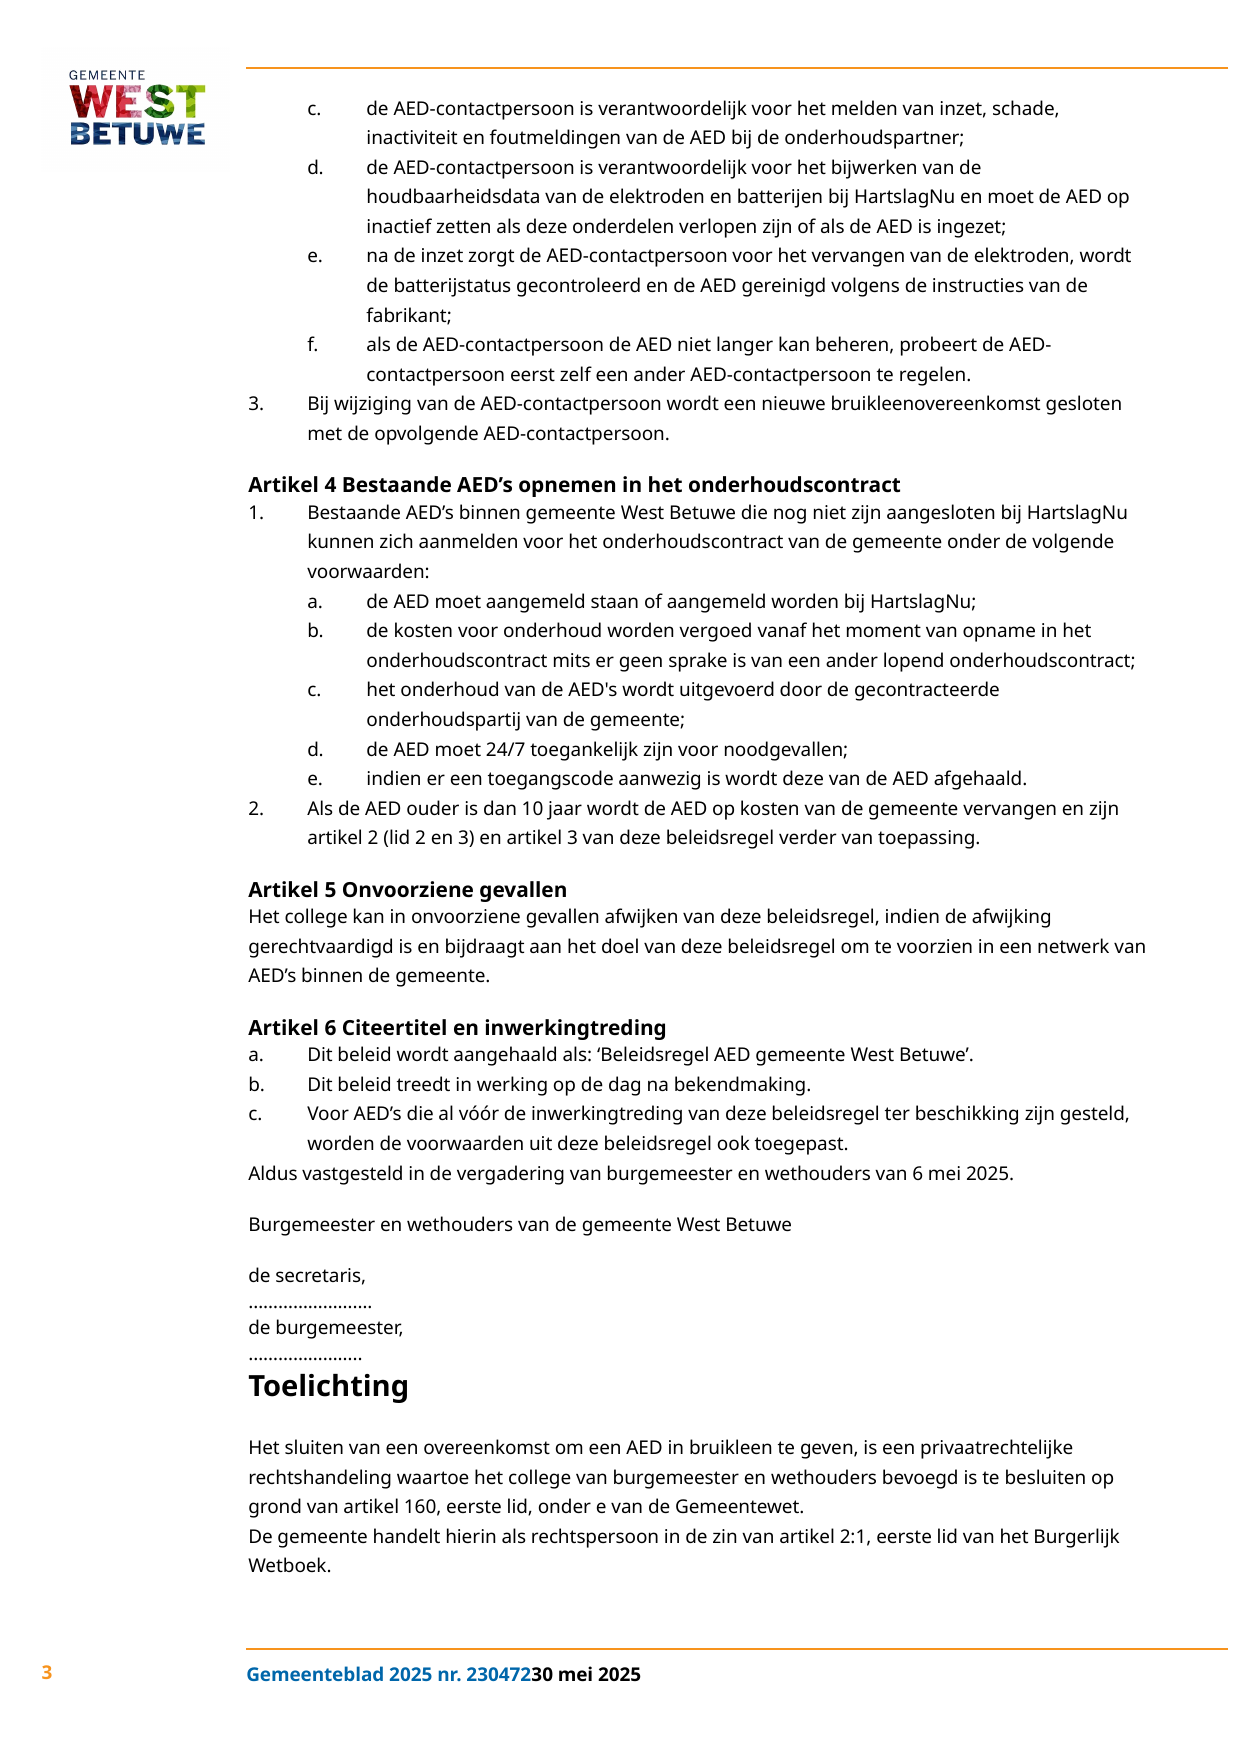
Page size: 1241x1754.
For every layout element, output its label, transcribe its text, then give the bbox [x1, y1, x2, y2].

text Het college kan in onvoorziene gevallen afwijken van deze beleidsregel, indien de afwijking gerechtvaardigd is en bijdraagt aan het doel van deze beleidsregel om te voorzien in een netwerk van AED’s binnen de gemeente. [248, 903, 1152, 988]
text Artikel 6 Citeertitel en inwerkingtreding [248, 1013, 1152, 1041]
text De gemeente handelt hierin als rechtspersoon in de zin van artikel 2:1, eerste lid van het Burgerlijk Wetboek. [248, 1523, 1152, 1578]
text Aldus vastgesteld in de vergadering van burgemeester en wethouders van 6 mei 2025. [248, 1160, 1152, 1185]
list de kosten voor onderhoud worden vergoed vanaf het moment van opname in het onderhoudscontract mits er geen sprake is van een ander lopend onderhoudscontract; [307, 617, 1152, 673]
text ………………….. [248, 1340, 1152, 1366]
list Bij wijziging van de AED-contactpersoon wordt een nieuwe bruikleenovereenkomst gesloten met de opvolgende AED-contactpersoon. [248, 391, 1152, 446]
list indien er een toegangscode aanwezig is wordt deze van de AED afgehaald. [307, 765, 1152, 791]
list de AED moet 24/7 toegankelijk zijn voor noodgevallen; [307, 736, 1152, 761]
list het onderhoud van de AED's wordt uitgevoerd door de gecontracteerde onderhoudspartij van de gemeente; [307, 677, 1152, 732]
text de burgemeester, [248, 1314, 1152, 1340]
list de AED moet aangemeld staan of aangemeld worden bij HartslagNu; [307, 588, 1152, 613]
list Voor AED’s die al vóór de inwerkingtreding van deze beleidsregel ter beschikking zijn gesteld, worden de voorwaarden uit deze beleidsregel ook toegepast. [248, 1101, 1152, 1156]
text Het sluiten van een overeenkomst om een AED in bruikleen te geven, is een privaatrechtelijke rechtshandeling waartoe het college van burgemeester en wethouders bevoegd is te besluiten op grond van artikel 160, eerste lid, onder e van de Gemeentewet. [248, 1434, 1152, 1519]
list als de AED-contactpersoon de AED niet langer kan beheren, probeert de AED-contactpersoon eerst zelf een ander AED-contactpersoon te regelen. [307, 331, 1152, 387]
list Dit beleid treedt in werking op de dag na bekendmaking. [248, 1071, 1152, 1097]
list de AED-contactpersoon is verantwoordelijk voor het bijwerken van de houdbaarheidsdata van de elektroden en batterijen bij HartslagNu en moet de AED op inactief zetten als deze onderdelen verlopen zijn of als de AED is ingezet; [307, 154, 1152, 239]
text Artikel 5 Onvoorziene gevallen [248, 875, 1152, 903]
text Toelichting [248, 1366, 1152, 1405]
text Burgemeester en wethouders van de gemeente West Betuwe [248, 1211, 1152, 1237]
list Als de AED ouder is dan 10 jaar wordt de AED op kosten van de gemeente vervangen en zijn artikel 2 (lid 2 en 3) en artikel 3 van deze beleidsregel verder van toepassing. [248, 795, 1152, 850]
text de secretaris, [248, 1263, 1152, 1288]
list Bestaande AED’s binnen gemeente West Betuwe die nog niet zijn aangesloten bij HartslagNu kunnen zich aanmelden voor het onderhoudscontract van de gemeente onder de volgende voorwaarden: [248, 499, 1152, 584]
text Artikel 4 Bestaande AED’s opnemen in het onderhoudscontract [248, 471, 1152, 499]
picture [41, 47, 231, 172]
list Dit beleid wordt aangehaald als: ‘Beleidsregel AED gemeente West Betuwe’. [248, 1041, 1152, 1067]
list de AED-contactpersoon is verantwoordelijk voor het melden van inzet, schade, inactiviteit en foutmeldingen van de AED bij de onderhoudspartner; [307, 95, 1152, 150]
text ……………………. [248, 1288, 1152, 1314]
list na de inzet zorgt de AED-contactpersoon voor het vervangen van de elektroden, wordt de batterijstatus gecontroleerd en de AED gereinigd volgens de instructies van de fabrikant; [307, 243, 1152, 328]
